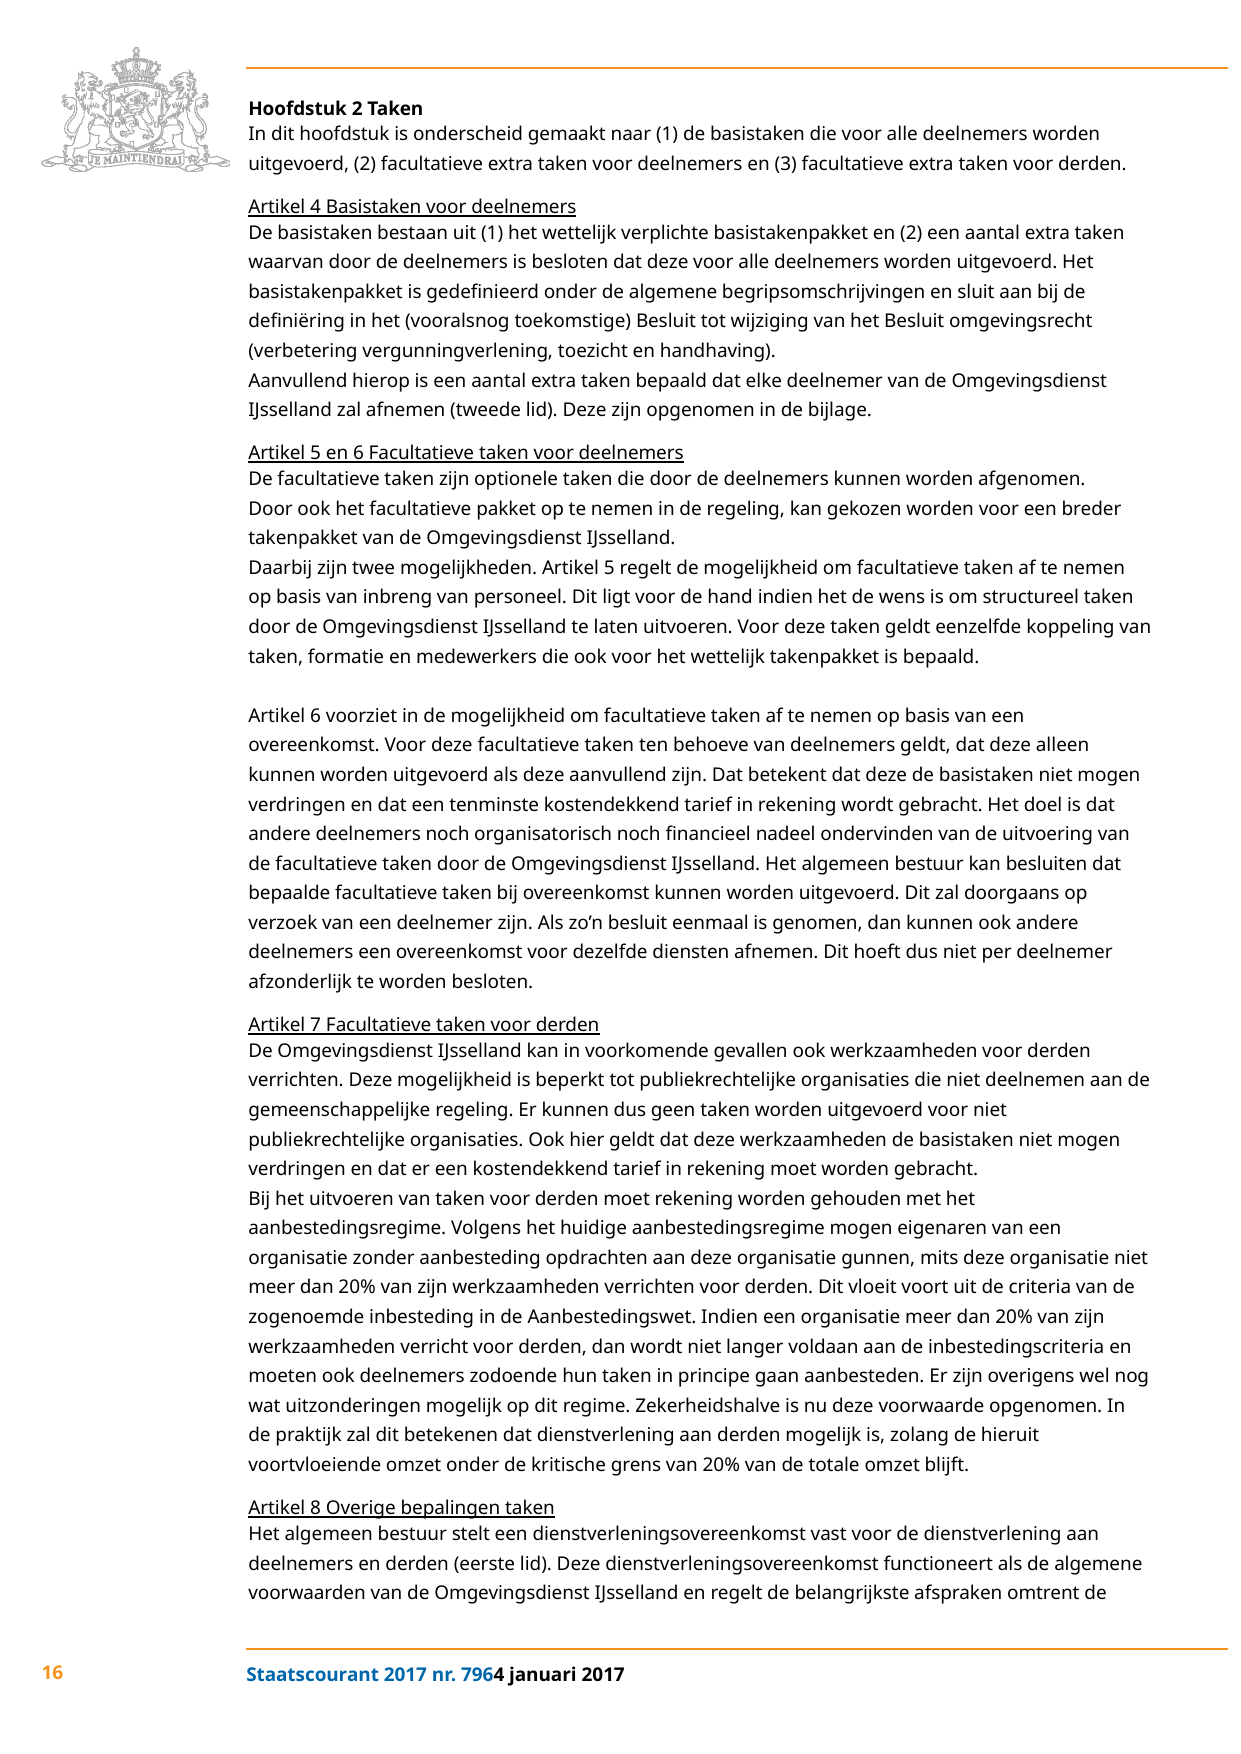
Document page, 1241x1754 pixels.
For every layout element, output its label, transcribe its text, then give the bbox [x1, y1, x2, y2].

text Het algemeen bestuur stelt een dienstverleningsovereenkomst vast voor de dienstverlening aan deelnemers en derden (eerste lid). Deze dienstverleningsovereenkomst functioneert als de algemene voorwaarden van de Omgevingsdienst IJsselland en regelt de belangrijkste afspraken omtrent de [248, 1520, 1152, 1605]
text De facultatieve taken zijn optionele taken die door de deelnemers kunnen worden afgenomen. [248, 465, 1152, 491]
text De Omgevingsdienst IJsselland kan in voorkomende gevallen ook werkzaamheden voor derden verrichten. Deze mogelijkheid is beperkt tot publiekrechtelijke organisaties die niet deelnemen aan de gemeenschappelijke regeling. Er kunnen dus geen taken worden uitgevoerd voor niet publiekrechtelijke organisaties. Ook hier geldt dat deze werkzaamheden de basistaken niet mogen verdringen en dat er een kostendekkend tarief in rekening moet worden gebracht. [248, 1037, 1152, 1181]
text Artikel 7 Facultatieve taken voor derden [248, 1011, 1152, 1037]
text Aanvullend hierop is een aantal extra taken bepaald dat elke deelnemer van de Omgevingsdienst IJsselland zal afnemen (tweede lid). Deze zijn opgenomen in de bijlage. [248, 367, 1152, 422]
picture [41, 47, 231, 172]
text Artikel 8 Overige bepalingen taken [248, 1494, 1152, 1520]
text Artikel 4 Basistaken voor deelnemers [248, 193, 1152, 219]
text Artikel 5 en 6 Facultatieve taken voor deelnemers [248, 439, 1152, 465]
text Bij het uitvoeren van taken voor derden moet rekening worden gehouden met het aanbestedingsregime. Volgens het huidige aanbestedingsregime mogen eigenaren van een organisatie zonder aanbesteding opdrachten aan deze organisatie gunnen, mits deze organisatie niet meer dan 20% van zijn werkzaamheden verrichten voor derden. Dit vloeit voort uit de criteria van de zogenoemde inbesteding in de Aanbestedingswet. Indien een organisatie meer dan 20% van zijn werkzaamheden verricht voor derden, dan wordt niet langer voldaan aan de inbestedingscriteria en moeten ook deelnemers zodoende hun taken in principe gaan aanbesteden. Er zijn overigens wel nog wat uitzonderingen mogelijk op dit regime. Zekerheidshalve is nu deze voorwaarde opgenomen. In de praktijk zal dit betekenen dat dienstverlening aan derden mogelijk is, zolang de hieruit voortvloeiende omzet onder de kritische grens van 20% van de totale omzet blijft. [248, 1185, 1152, 1477]
text Artikel 6 voorziet in de mogelijkheid om facultatieve taken af te nemen op basis van een overeenkomst. Voor deze facultatieve taken ten behoeve van deelnemers geldt, dat deze alleen kunnen worden uitgevoerd als deze aanvullend zijn. Dat betekent dat deze de basistaken niet mogen verdringen en dat een tenminste kostendekkend tarief in rekening wordt gebracht. Het doel is dat andere deelnemers noch organisatorisch noch financieel nadeel ondervinden van de uitvoering van de facultatieve taken door de Omgevingsdienst IJsselland. Het algemeen bestuur kan besluiten dat bepaalde facultatieve taken bij overeenkomst kunnen worden uitgevoerd. Dit zal doorgaans op verzoek van een deelnemer zijn. Als zo’n besluit eenmaal is genomen, dan kunnen ook andere deelnemers een overeenkomst voor dezelfde diensten afnemen. Dit hoeft dus niet per deelnemer afzonderlijk te worden besloten. [248, 702, 1152, 994]
text Daarbij zijn twee mogelijkheden. Artikel 5 regelt de mogelijkheid om facultatieve taken af te nemen op basis van inbreng van personeel. Dit ligt voor de hand indien het de wens is om structureel taken door de Omgevingsdienst IJsselland te laten uitvoeren. Voor deze taken geldt eenzelfde koppeling van taken, formatie en medewerkers die ook voor het wettelijk takenpakket is bepaald. [248, 554, 1152, 668]
text In dit hoofdstuk is onderscheid gemaakt naar (1) de basistaken die voor alle deelnemers worden uitgevoerd, (2) facultatieve extra taken voor deelnemers en (3) facultatieve extra taken voor derden. [248, 121, 1152, 176]
text Hoofdstuk 2 Taken [248, 95, 1152, 121]
text Door ook het facultatieve pakket op te nemen in de regeling, kan gekozen worden voor een breder takenpakket van de Omgevingsdienst IJsselland. [248, 495, 1152, 550]
text De basistaken bestaan uit (1) het wettelijk verplichte basistakenpakket en (2) een aantal extra taken waarvan door de deelnemers is besloten dat deze voor alle deelnemers worden uitgevoerd. Het basistakenpakket is gedefinieerd onder de algemene begripsomschrijvingen en sluit aan bij de definiëring in het (vooralsnog toekomstige) Besluit tot wijziging van het Besluit omgevingsrecht (verbetering vergunningverlening, toezicht en handhaving). [248, 219, 1152, 363]
